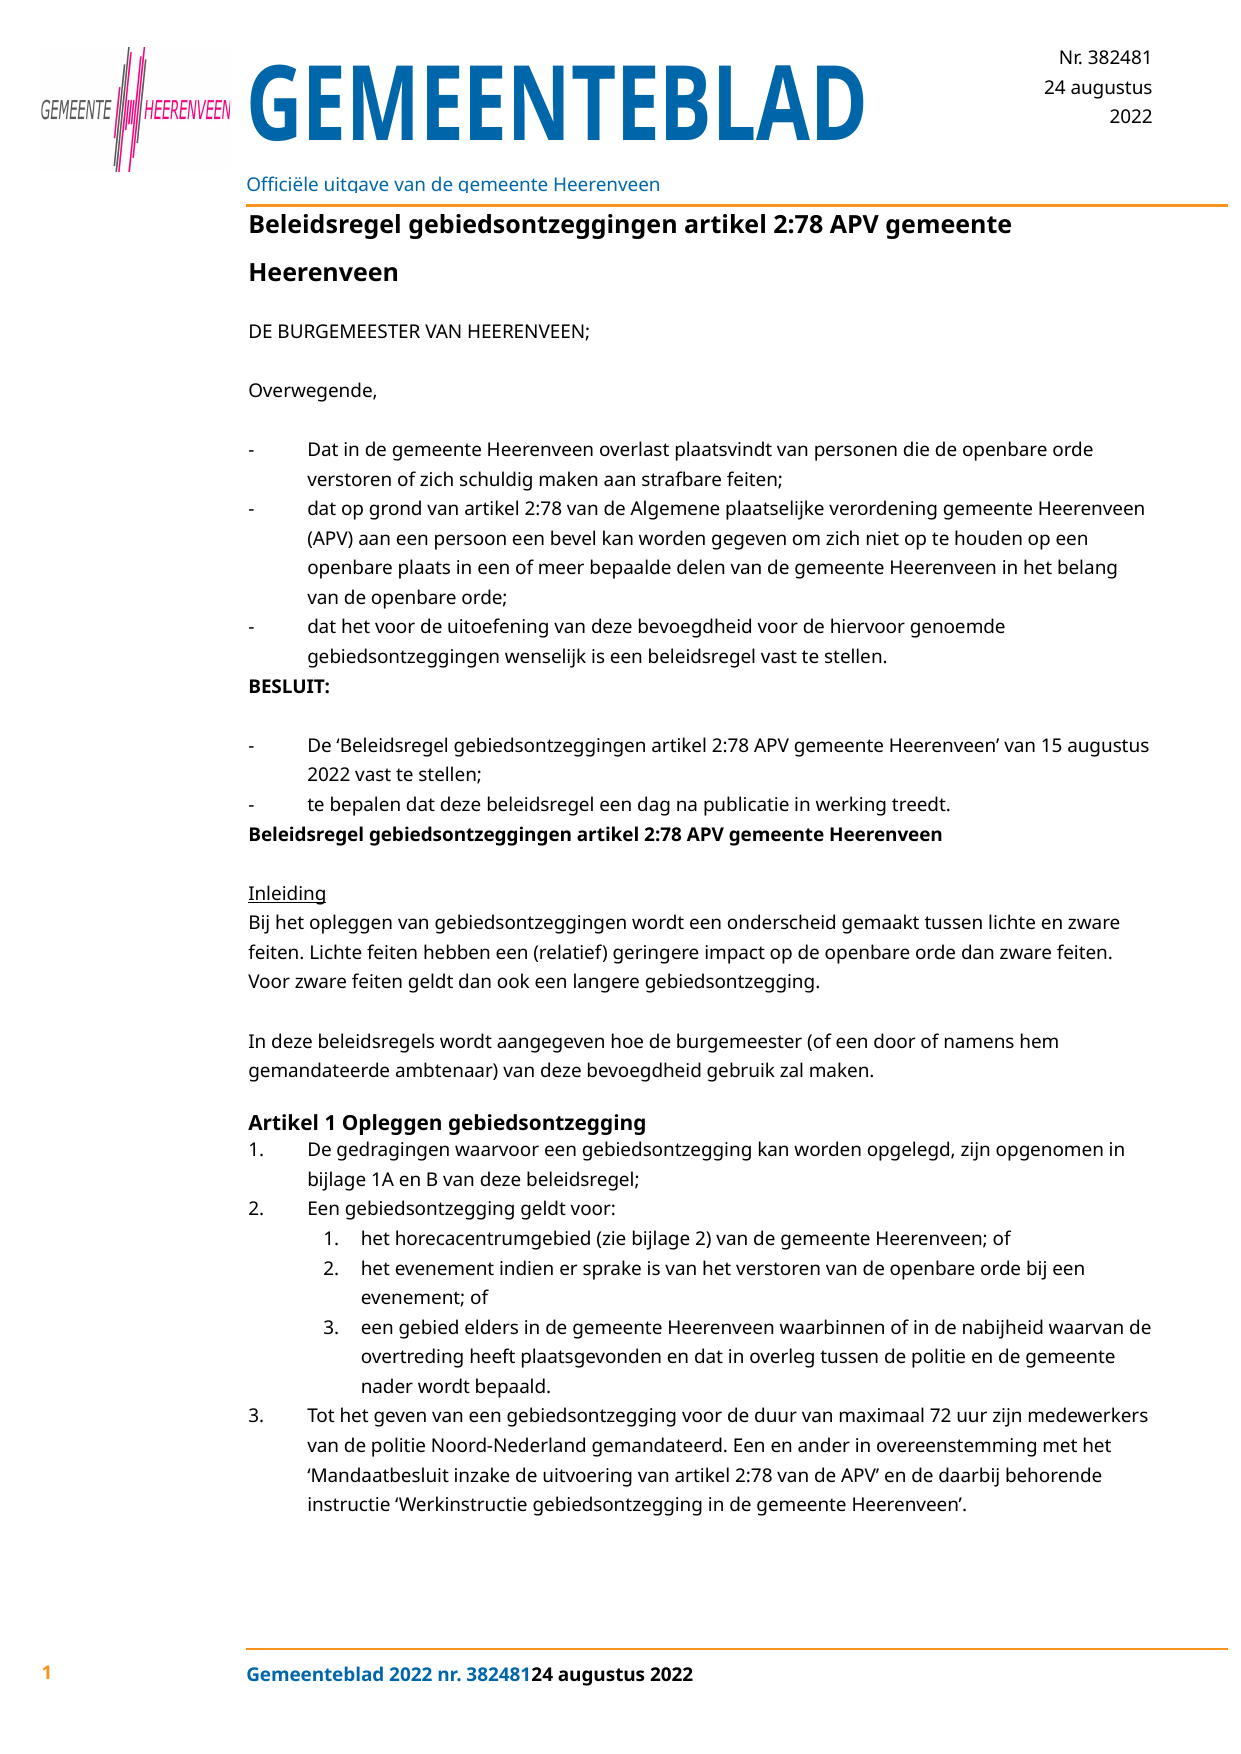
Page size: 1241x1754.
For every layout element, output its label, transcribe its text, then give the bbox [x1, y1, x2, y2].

text Overwegende, [248, 377, 1152, 403]
list dat het voor de uitoefening van deze bevoegdheid voor de hiervoor genoemde gebiedsontzeggingen wenselijk is een beleidsregel vast te stellen. [248, 614, 1152, 669]
list het horecacentrumgebied (zie bijlage 2) van de gemeente Heerenveen; of [323, 1225, 1152, 1251]
text Inleiding [248, 880, 1152, 906]
list De gedragingen waarvoor een gebiedsontzegging kan worden opgelegd, zijn opgenomen in bijlage 1A en B van deze beleidsregel; [248, 1136, 1152, 1192]
list het evenement indien er sprake is van het verstoren van de openbare orde bij een evenement; of [323, 1255, 1152, 1310]
text Beleidsregel gebiedsontzeggingen artikel 2:78 APV gemeente Heerenveen [248, 207, 1152, 288]
text BESLUIT: [248, 673, 1152, 699]
picture [41, 47, 231, 172]
list De ‘Beleidsregel gebiedsontzeggingen artikel 2:78 APV gemeente Heerenveen’ van 15 augustus 2022 vast te stellen; [248, 732, 1152, 787]
text DE BURGEMEESTER VAN HEERENVEEN; [248, 318, 1152, 344]
list een gebied elders in de gemeente Heerenveen waarbinnen of in de nabijheid waarvan de overtreding heeft plaatsgevonden en dat in overleg tussen de politie en de gemeente nader wordt bepaald. [323, 1314, 1152, 1399]
text In deze beleidsregels wordt aangegeven hoe de burgemeester (of een door of namens hem gemandateerde ambtenaar) van deze bevoegdheid gebruik zal maken. [248, 1028, 1152, 1083]
text Beleidsregel gebiedsontzeggingen artikel 2:78 APV gemeente Heerenveen [248, 821, 1152, 847]
list Tot het geven van een gebiedsontzegging voor de duur van maximaal 72 uur zijn medewerkers van de politie Noord-Nederland gemandateerd. Een en ander in overeenstemming met het ‘Mandaatbesluit inzake de uitvoering van artikel 2:78 van de APV’ en de daarbij behorende instructie ‘Werkinstructie gebiedsontzegging in de gemeente Heerenveen’. [248, 1403, 1152, 1517]
text Bij het opleggen van gebiedsontzeggingen wordt een onderscheid gemaakt tussen lichte en zware feiten. Lichte feiten hebben een (relatief) geringere impact op de openbare orde dan zware feiten. Voor zware feiten geldt dan ook een langere gebiedsontzegging. [248, 909, 1152, 994]
list te bepalen dat deze beleidsregel een dag na publicatie in werking treedt. [248, 791, 1152, 817]
list Dat in de gemeente Heerenveen overlast plaatsvindt van personen die de openbare orde verstoren of zich schuldig maken aan strafbare feiten; [248, 436, 1152, 492]
text Artikel 1 Opleggen gebiedsontzegging [248, 1108, 1152, 1136]
list Een gebiedsontzegging geldt voor: [248, 1196, 1152, 1221]
list dat op grond van artikel 2:78 van de Algemene plaatselijke verordening gemeente Heerenveen (APV) aan een persoon een bevel kan worden gegeven om zich niet op te houden op een openbare plaats in een of meer bepaalde delen van de gemeente Heerenveen in het belang van de openbare orde; [248, 495, 1152, 610]
